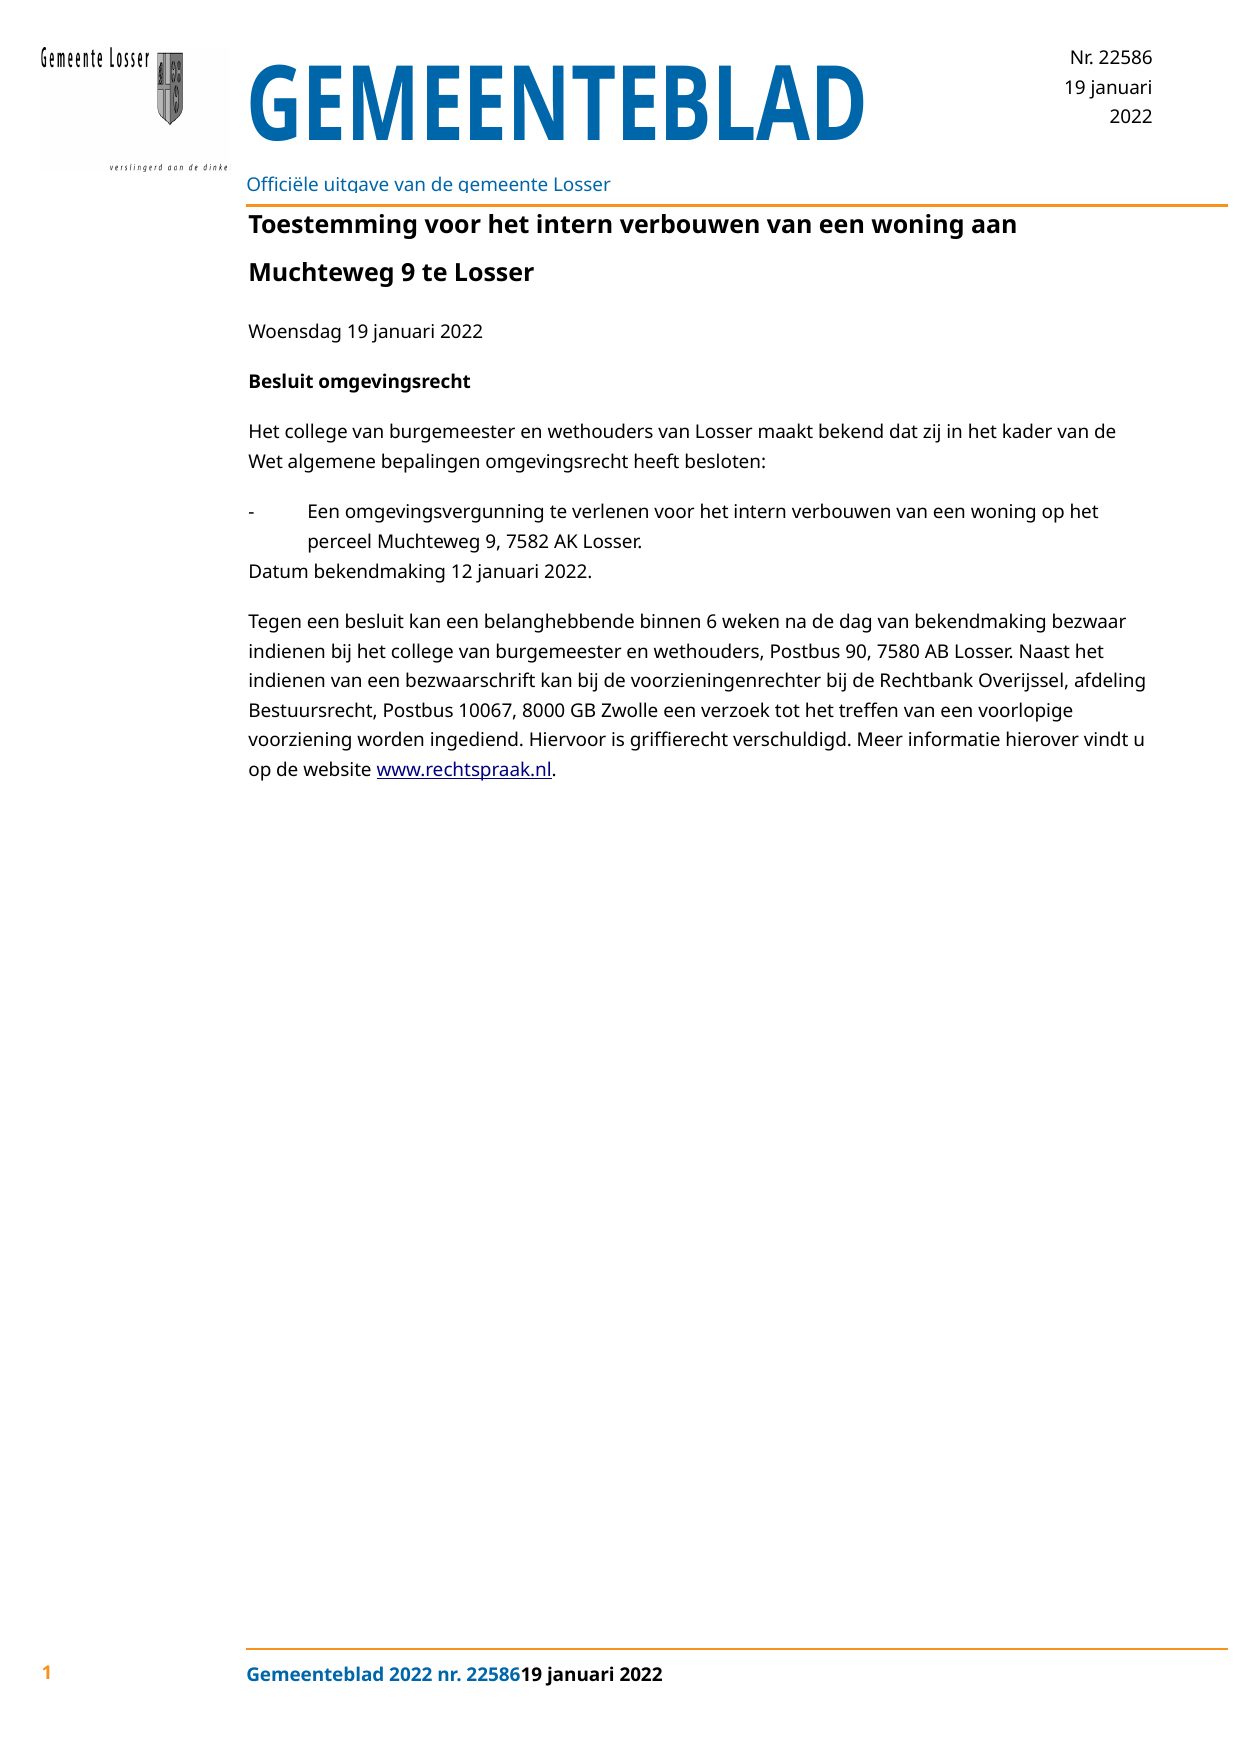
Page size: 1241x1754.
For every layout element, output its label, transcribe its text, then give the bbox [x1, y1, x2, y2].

text Datum bekendmaking 12 januari 2022. [248, 558, 1152, 584]
list Een omgevingsvergunning te verlenen voor het intern verbouwen van een woning op het perceel Muchteweg 9, 7582 AK Losser. [248, 499, 1152, 554]
text Toestemming voor het intern verbouwen van een woning aan Muchteweg 9 te Losser [248, 207, 1152, 288]
text Besluit omgevingsrecht [248, 368, 1152, 394]
picture [41, 47, 231, 172]
text Het college van burgemeester en wethouders van Losser maakt bekend dat zij in het kader van de Wet algemene bepalingen omgevingsrecht heeft besloten: [248, 419, 1152, 474]
text Tegen een besluit kan een belanghebbende binnen 6 weken na de dag van bekendmaking bezwaar indienen bij het college van burgemeester en wethouders, Postbus 90, 7580 AB Losser. Naast het indienen van een bezwaarschrift kan bij de voorzieningenrechter bij de Rechtbank Overijssel, afdeling Bestuursrecht, Postbus 10067, 8000 GB Zwolle een verzoek tot het treffen van een voorlopige voorziening worden ingediend. Hiervoor is griffierecht verschuldigd. Meer informatie hierover vindt u op de website www.rechtspraak.nl. [248, 608, 1152, 782]
text Woensdag 19 januari 2022 [248, 318, 1152, 344]
